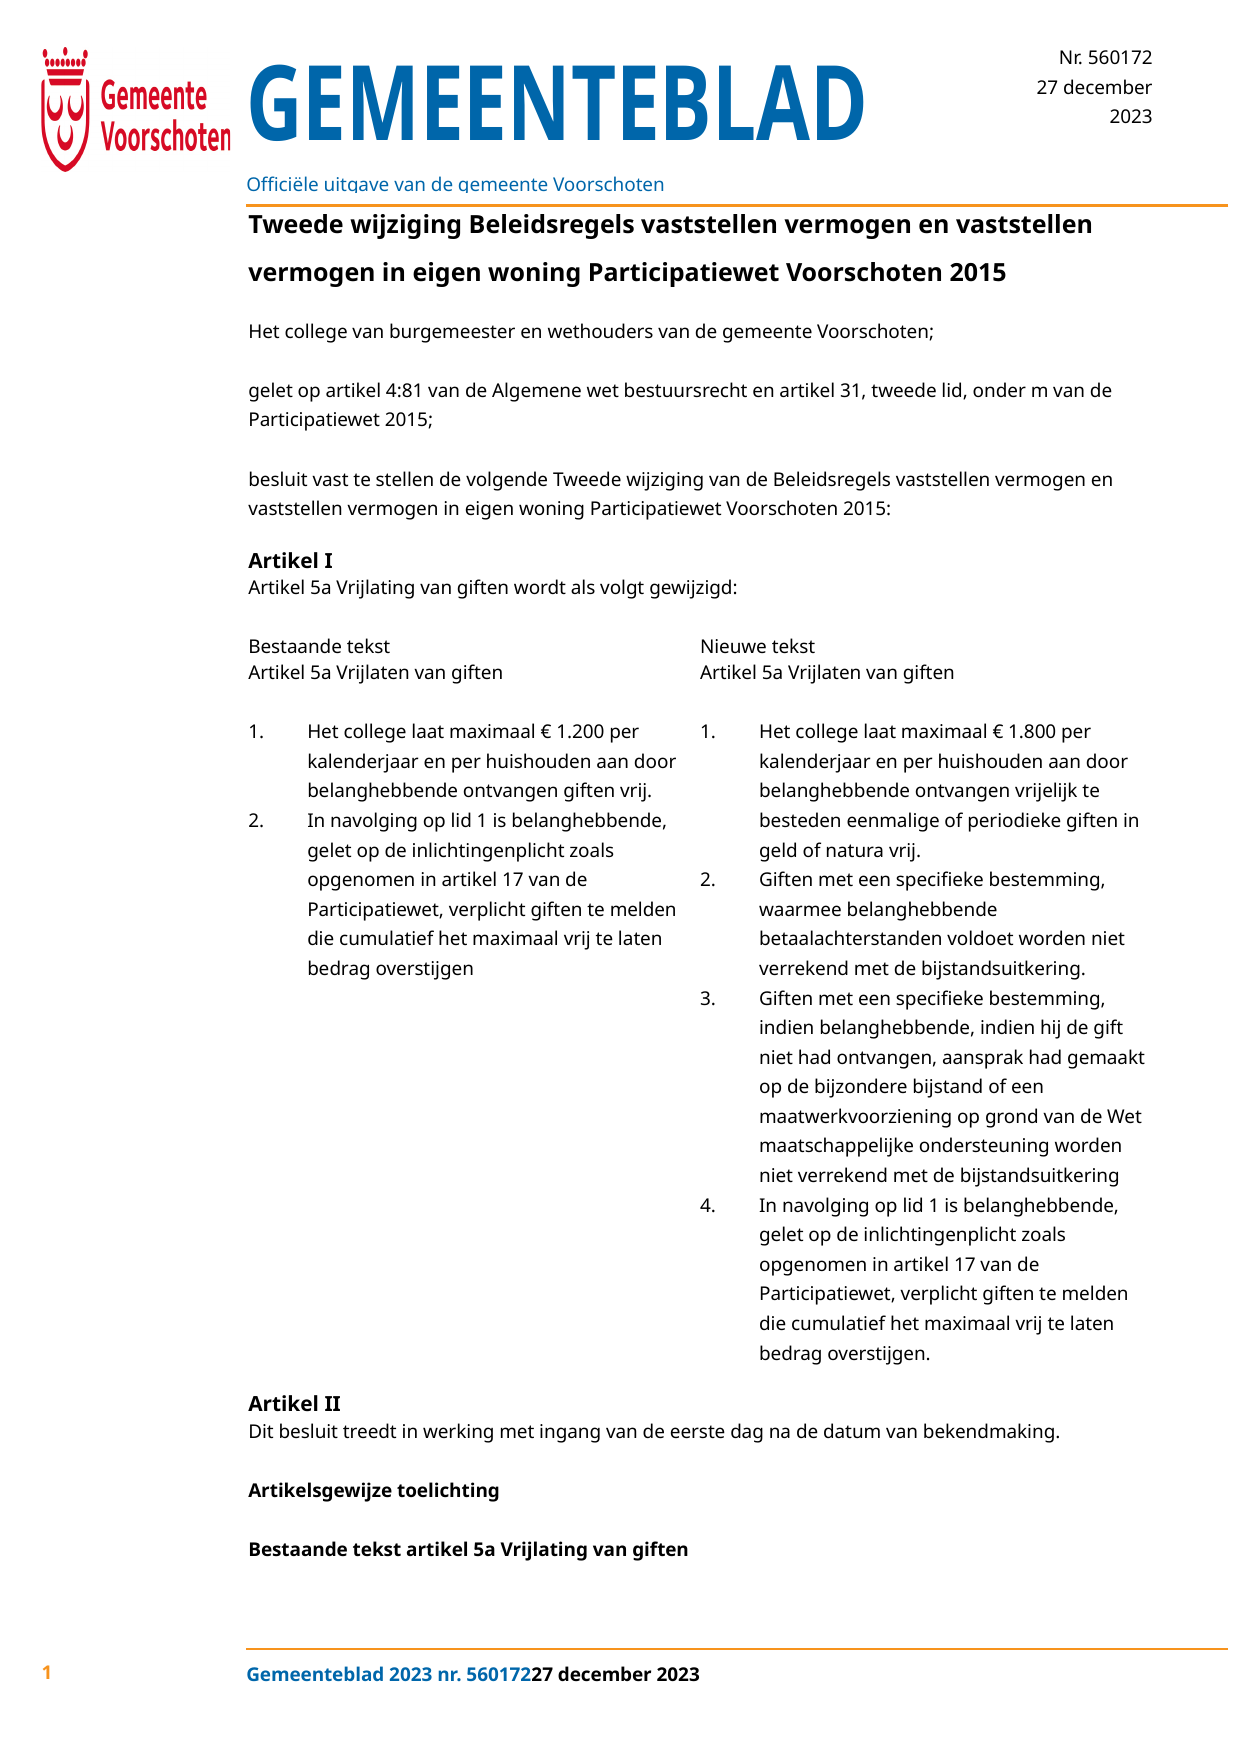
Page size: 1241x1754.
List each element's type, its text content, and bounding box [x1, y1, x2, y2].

text Tweede wijziging Beleidsregels vaststellen vermogen en vaststellen vermogen in eigen woning Participatiewet Voorschoten 2015 [248, 207, 1152, 288]
text besluit vast te stellen de volgende Tweede wijziging van de Beleidsregels vaststellen vermogen en vaststellen vermogen in eigen woning Participatiewet Voorschoten 2015: [248, 466, 1152, 521]
table_cell Artikel 5a Vrijlaten van giften Het college laat maximaal € 1.200 per kalenderjaar en per huishouden aan door belanghebbende ontvangen giften vrij. In navolging op lid 1 is belanghebbende, gelet op de inlichtingenplicht zoals opgenomen in artikel 17 van de Participatiewet, verplicht giften te melden die cumulatief het maximaal vrij te laten bedrag overstijgen [248, 659, 700, 1365]
text Artikelsgewijze toelichting [248, 1477, 1152, 1503]
text Bestaande tekst artikel 5a Vrijlating van giften [248, 1536, 1152, 1562]
table_header Bestaande tekst [248, 634, 700, 659]
table_header Nieuwe tekst [700, 634, 1152, 659]
picture [41, 47, 231, 172]
text Artikel 5a Vrijlating van giften wordt als volgt gewijzigd: [248, 574, 1152, 600]
text Dit besluit treedt in werking met ingang van de eerste dag na de datum van bekendmaking. [248, 1418, 1152, 1444]
text Artikel II [248, 1389, 1152, 1418]
text gelet op artikel 4:81 van de Algemene wet bestuursrecht en artikel 31, tweede lid, onder m van de Participatiewet 2015; [248, 377, 1152, 432]
text Artikel I [248, 546, 1152, 574]
table_cell Artikel 5a Vrijlaten van giften Het college laat maximaal € 1.800 per kalenderjaar en per huishouden aan door belanghebbende ontvangen vrijelijk te besteden eenmalige of periodieke giften in geld of natura vrij. Giften met een specifieke bestemming, waarmee belanghebbende betaalachterstanden voldoet worden niet verrekend met de bijstandsuitkering. Giften met een specifieke bestemming, indien belanghebbende, indien hij de gift niet had ontvangen, aansprak had gemaakt op de bijzondere bijstand of een maatwerkvoorziening op grond van de Wet maatschappelijke ondersteuning worden niet verrekend met de bijstandsuitkering In navolging op lid 1 is belanghebbende, gelet op de inlichtingenplicht zoals opgenomen in artikel 17 van de Participatiewet, verplicht giften te melden die cumulatief het maximaal vrij te laten bedrag overstijgen. [700, 659, 1152, 1365]
text Het college van burgemeester en wethouders van de gemeente Voorschoten; [248, 318, 1152, 344]
